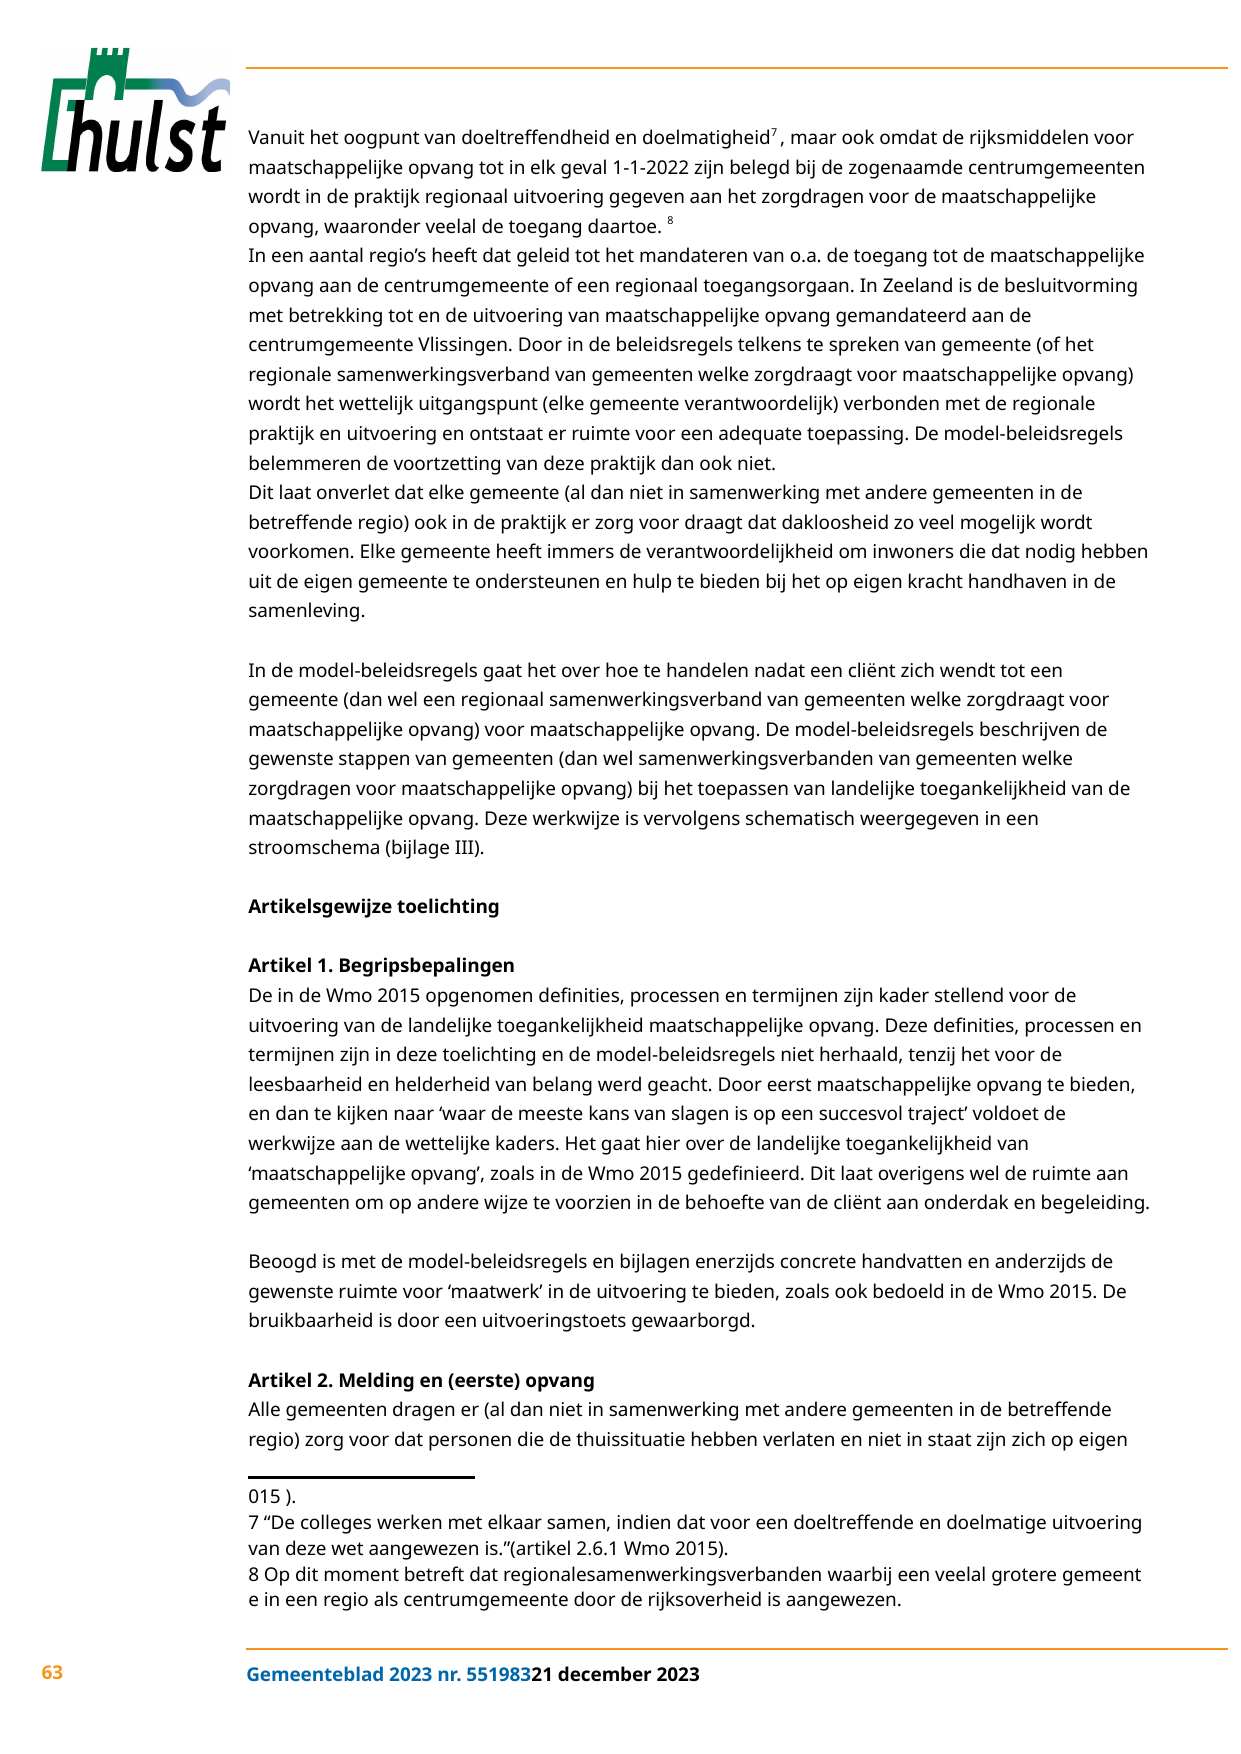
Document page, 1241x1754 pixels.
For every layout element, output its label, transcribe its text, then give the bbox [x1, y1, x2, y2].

text Artikel 1. Begripsbepalingen [248, 953, 1152, 978]
text In de model-beleidsregels gaat het over hoe te handelen nadat een cliënt zich wendt tot een gemeente (dan wel een regionaal samenwerkingsverband van gemeenten welke zorgdraagt voor maatschappelijke opvang) voor maatschappelijke opvang. De model-beleidsregels beschrijven de gewenste stappen van gemeenten (dan wel samenwerkingsverbanden van gemeenten welke zorgdragen voor maatschappelijke opvang) bij het toepassen van landelijke toegankelijkheid van de maatschappelijke opvang. Deze werkwijze is vervolgens schematisch weergegeven in een stroomschema (bijlage III). [248, 657, 1152, 860]
text “De colleges werken met elkaar samen, indien dat voor een doeltreffende en doelmatige uitvoering van deze wet aangewezen is.”(artikel 2.6.1 Wmo 2015). [248, 1509, 1152, 1561]
text Artikelsgewijze toelichting [248, 893, 1152, 919]
text Op dit moment betreft dat regionalesamenwerkingsverbanden waarbij een veelal grotere gemeente in een regio als centrumgemeente door de rijksoverheid is aangewezen. [248, 1561, 1152, 1612]
picture [41, 47, 231, 172]
text Beoogd is met de model-beleidsregels en bijlagen enerzijds concrete handvatten en anderzijds de gewenste ruimte voor ‘maatwerk’ in de uitvoering te bieden, zoals ook bedoeld in de Wmo 2015. De bruikbaarheid is door een uitvoeringstoets gewaarborgd. [248, 1248, 1152, 1333]
text De in de Wmo 2015 opgenomen definities, processen en termijnen zijn kader stellend voor de uitvoering van de landelijke toegankelijkheid maatschappelijke opvang. Deze definities, processen en termijnen zijn in deze toelichting en de model-beleidsregels niet herhaald, tenzij het voor de leesbaarheid en helderheid van belang werd geacht. Door eerst maatschappelijke opvang te bieden, en dan te kijken naar ‘waar de meeste kans van slagen is op een succesvol traject’ voldoet de werkwijze aan de wettelijke kaders. Het gaat hier over de landelijke toegankelijkheid van ‘maatschappelijke opvang’, zoals in de Wmo 2015 gedefinieerd. Dit laat overigens wel de ruimte aan gemeenten om op andere wijze te voorzien in de behoefte van de cliënt aan onderdak en begeleiding. [248, 982, 1152, 1215]
text 015 ). [248, 1483, 1152, 1509]
text Alle gemeenten dragen er (al dan niet in samenwerking met andere gemeenten in de betreffende regio) zorg voor dat personen die de thuissituatie hebben verlaten en niet in staat zijn zich op eigen [248, 1396, 1152, 1452]
text In een aantal regio’s heeft dat geleid tot het mandateren van o.a. de toegang tot de maatschappelijke opvang aan de centrumgemeente of een regionaal toegangsorgaan. In Zeeland is de besluitvorming met betrekking tot en de uitvoering van maatschappelijke opvang gemandateerd aan de centrumgemeente Vlissingen. Door in de beleidsregels telkens te spreken van gemeente (of het regionale samenwerkingsverband van gemeenten welke zorgdraagt voor maatschappelijke opvang) wordt het wettelijk uitgangspunt (elke gemeente verantwoordelijk) verbonden met de regionale praktijk en uitvoering en ontstaat er ruimte voor een adequate toepassing. De model-beleidsregels belemmeren de voortzetting van deze praktijk dan ook niet. [248, 243, 1152, 476]
text Artikel 2. Melding en (eerste) opvang [248, 1367, 1152, 1393]
text Dit laat onverlet dat elke gemeente (al dan niet in samenwerking met andere gemeenten in de betreffende regio) ook in de praktijk er zorg voor draagt dat dakloosheid zo veel mogelijk wordt voorkomen. Elke gemeente heeft immers de verantwoordelijkheid om inwoners die dat nodig hebben uit de eigen gemeente te ondersteunen en hulp te bieden bij het op eigen kracht handhaven in de samenleving. [248, 479, 1152, 623]
text Vanuit het oogpunt van doeltreffendheid en doelmatigheid, maar ook omdat de rijksmiddelen voor maatschappelijke opvang tot in elk geval 1-1-2022 zijn belegd bij de zogenaamde centrumgemeenten wordt in de praktijk regionaal uitvoering gegeven aan het zorgdragen voor de maatschappelijke opvang, waaronder veelal de toegang daartoe. [248, 124, 1152, 239]
